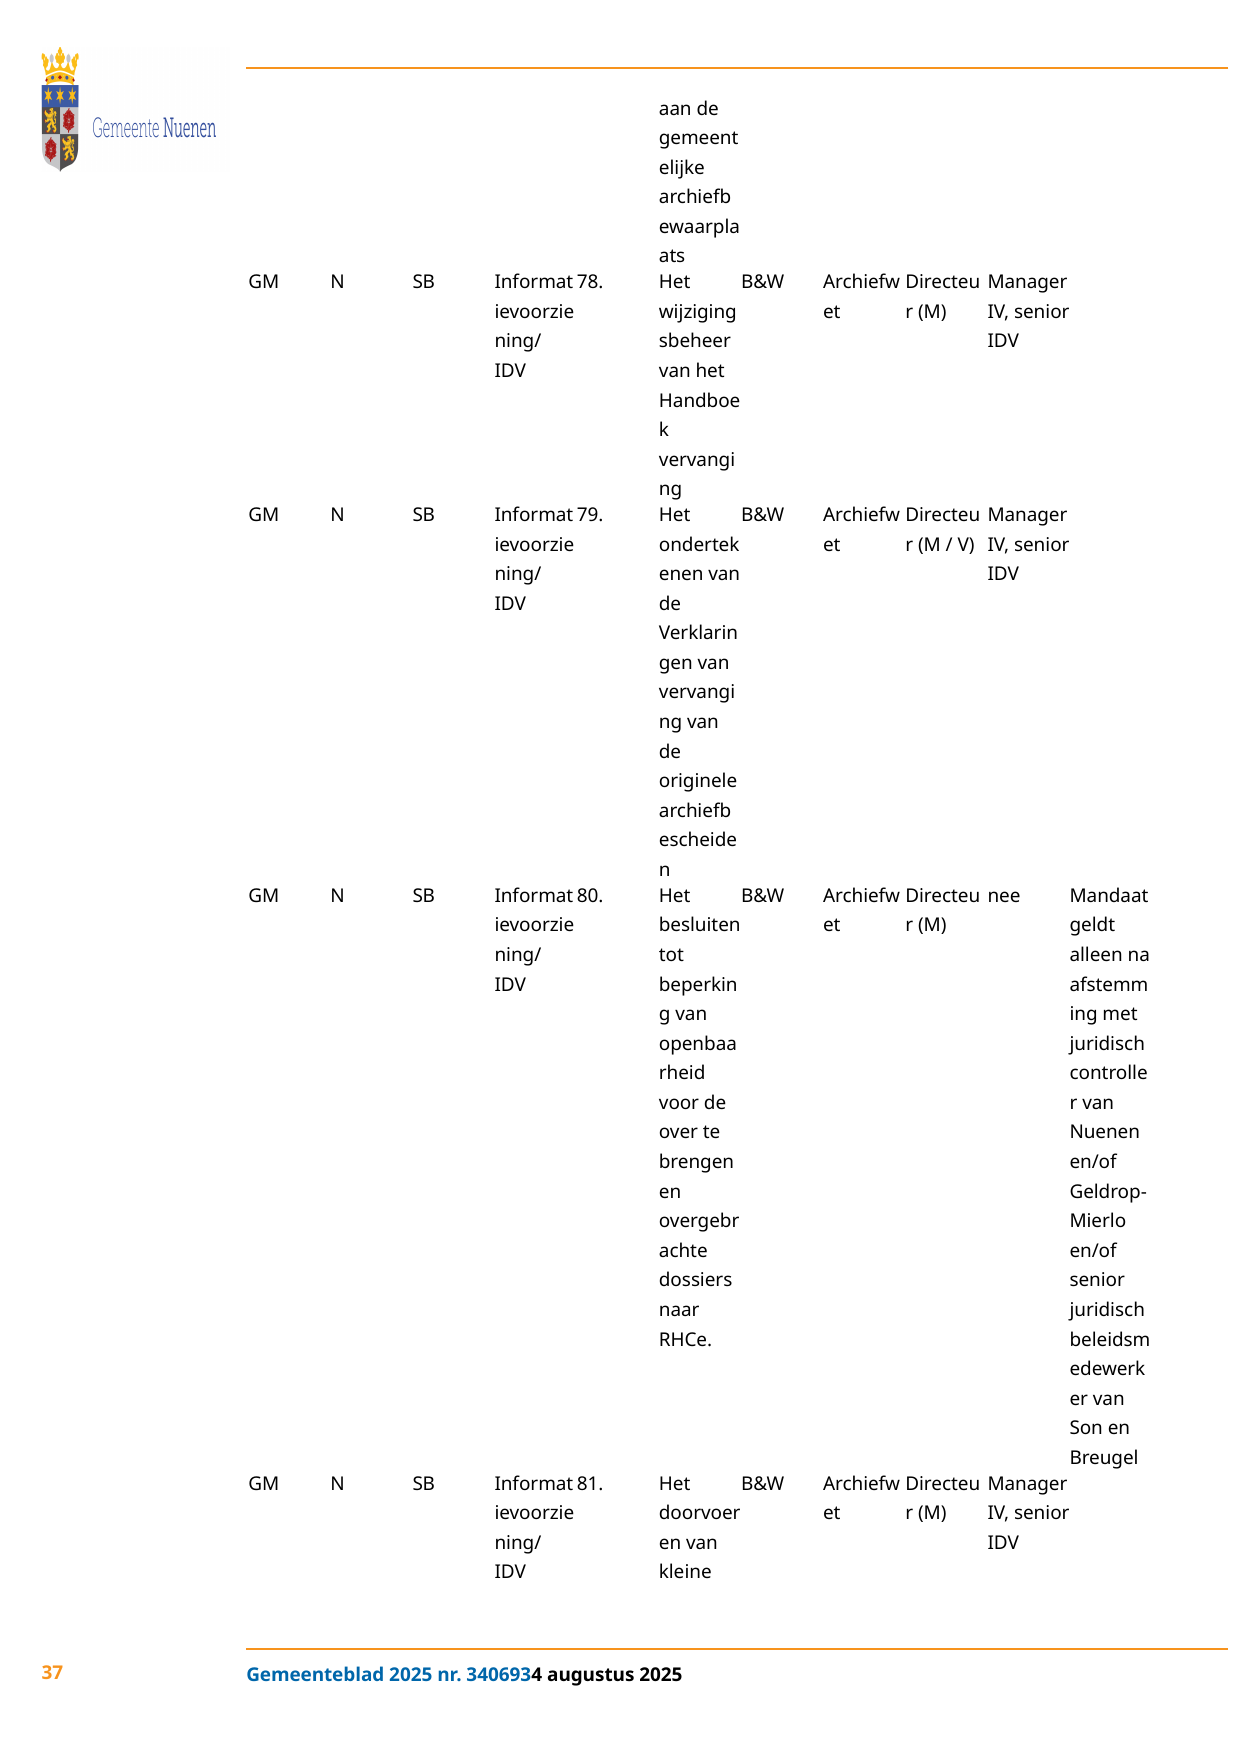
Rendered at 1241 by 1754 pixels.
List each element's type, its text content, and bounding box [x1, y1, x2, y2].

table_cell [330, 95, 412, 268]
table_cell Het doorvoeren van kleine [659, 1470, 741, 1584]
table_cell SB [412, 1470, 494, 1584]
table_cell Informatievoorziening/ IDV [494, 882, 577, 1470]
table_cell B&W [741, 269, 823, 501]
table_cell [1069, 269, 1152, 501]
table_cell GM [248, 1470, 330, 1584]
table_cell [494, 95, 577, 268]
table_cell Het besluiten tot beperking van openbaarheid voor de over te brengen en overgebrachte dossiers naar RHCe. [659, 882, 741, 1470]
table_cell Archiefwet [823, 269, 905, 501]
table_cell Directeur (M / V) [905, 501, 987, 882]
picture [41, 47, 231, 172]
table_cell Informatievoorziening/ IDV [494, 1470, 577, 1584]
table_cell 78. [577, 269, 659, 501]
table_cell Het ondertekenen van de Verklaringen van vervanging van de originele archiefbescheiden [659, 501, 741, 882]
table_cell N [330, 1470, 412, 1584]
table_cell Directeur (M) [905, 269, 987, 501]
table_cell SB [412, 882, 494, 1470]
table_cell GM [248, 501, 330, 882]
table_cell B&W [741, 501, 823, 882]
table_cell N [330, 882, 412, 1470]
table_cell [987, 95, 1069, 268]
table_cell 81. [577, 1470, 659, 1584]
table_cell Manager IV, senior IDV [987, 501, 1069, 882]
table_cell [577, 95, 659, 268]
table_cell [1069, 1470, 1152, 1584]
table_cell [823, 95, 905, 268]
table_cell Directeur (M) [905, 882, 987, 1470]
table_cell Manager IV, senior IDV [987, 1470, 1069, 1584]
table_cell N [330, 501, 412, 882]
table_cell Archiefwet [823, 1470, 905, 1584]
table_cell Mandaat geldt alleen na afstemming met juridisch controller van Nuenen en/of Geldrop-Mierlo en/of senior juridisch beleidsmedewerker van Son en Breugel [1069, 882, 1152, 1470]
table_cell N [330, 269, 412, 501]
table_cell Informatievoorziening/ IDV [494, 269, 577, 501]
table_cell Manager IV, senior IDV [987, 269, 1069, 501]
table_cell aan de gemeentelijke archiefbewaarplaats [659, 95, 741, 268]
table_cell Informatievoorziening/ IDV [494, 501, 577, 882]
table_cell Archiefwet [823, 501, 905, 882]
table_cell SB [412, 501, 494, 882]
table_cell GM [248, 882, 330, 1470]
table_cell [1069, 95, 1152, 268]
table_cell B&W [741, 1470, 823, 1584]
table_cell nee [987, 882, 1069, 1470]
table_cell [905, 95, 987, 268]
table_cell Directeur (M) [905, 1470, 987, 1584]
table_cell [412, 95, 494, 268]
table_cell Archiefwet [823, 882, 905, 1470]
table_cell [741, 95, 823, 268]
table_cell SB [412, 269, 494, 501]
table_cell [248, 95, 330, 268]
table_cell GM [248, 269, 330, 501]
table_cell 80. [577, 882, 659, 1470]
table_cell [1069, 501, 1152, 882]
table_cell Het wijzigingsbeheer van het Handboek vervanging [659, 269, 741, 501]
table_cell B&W [741, 882, 823, 1470]
table_cell 79. [577, 501, 659, 882]
